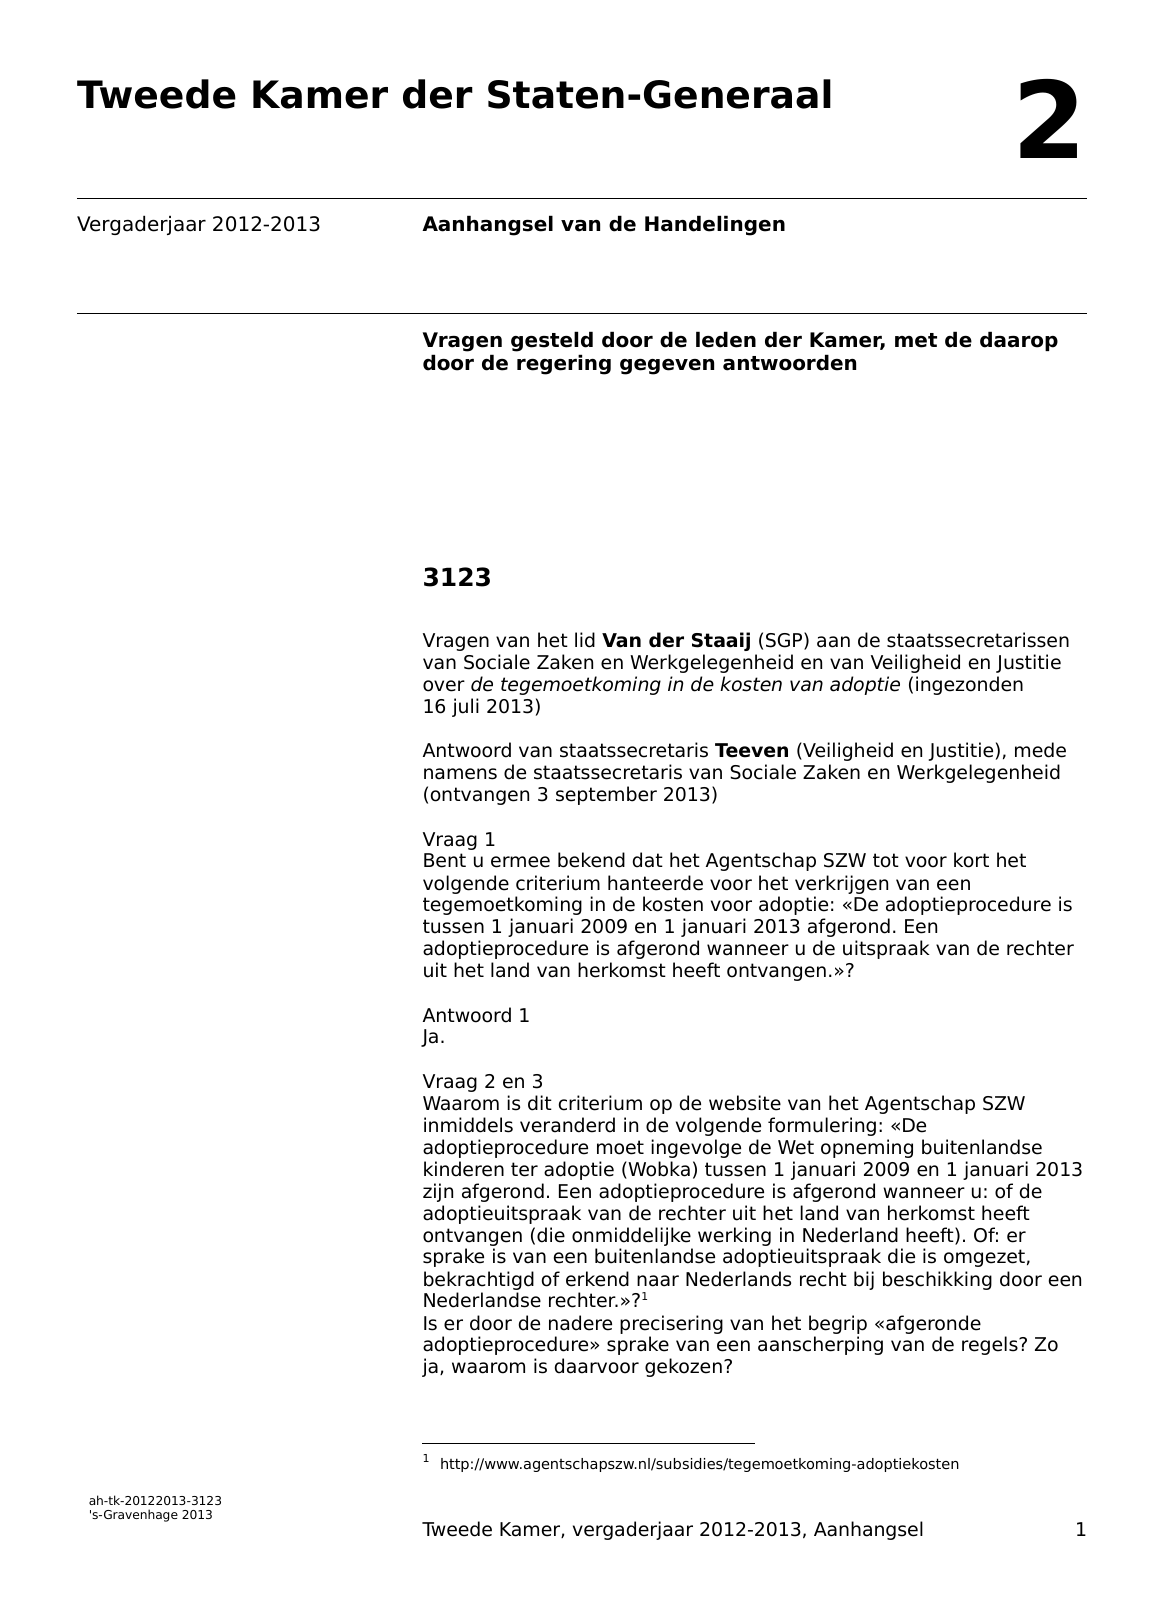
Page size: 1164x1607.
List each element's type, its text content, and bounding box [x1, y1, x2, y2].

table_header 2 [886, 59, 1087, 198]
table_cell Vergaderjaar 2012-2013 [77, 199, 422, 313]
text Vraag 2 en 3 [422, 1071, 1087, 1093]
text ah-tk-20122013-3123 [88, 1494, 323, 1508]
table_cell [77, 314, 422, 375]
text Bent u ermee bekend dat het Agentschap SZW tot voor kort het volgende criterium hanteerde voor het verkrijgen van een tegemoetkoming in de kosten voor adoptie: «De adoptieprocedure is tussen 1 januari 2009 en 1 januari 2013 afgerond. Een adoptieprocedure is afgerond wanneer u de uitspraak van de rechter uit het land van herkomst heeft ontvangen.»? [422, 850, 1087, 982]
text http://www.agentschapszw.nl/subsidies/tegemoetkoming-adoptiekosten [422, 1452, 1087, 1474]
text Is er door de nadere precisering van het begrip «afgeronde adoptieprocedure» sprake van een aanscherping van de regels? Zo ja, waarom is daarvoor gekozen? [422, 1312, 1087, 1378]
table_cell Vragen gesteld door de leden der Kamer, met de daarop door de regering gegeven antwoorden [422, 314, 1087, 375]
table_header Tweede Kamer der Staten-Generaal [77, 59, 886, 198]
text Antwoord 1 [422, 1004, 1087, 1026]
text Vraag 1 [422, 828, 1087, 850]
text Ja. [422, 1026, 1087, 1048]
text Vragen van het lid Van der Staaij (SGP) aan de staatssecretarissen van Sociale Zaken en Werkgelegenheid en van Veiligheid en Justitie over de tegemoetkoming in de kosten van adoptie (ingezonden 16 juli 2013) [422, 630, 1087, 718]
text Antwoord van staatssecretaris Teeven (Veiligheid en Justitie), mede namens de staatssecretaris van Sociale Zaken en Werkgelegenheid (ontvangen 3 september 2013) [422, 740, 1087, 806]
table_cell Aanhangsel van de Handelingen [422, 199, 1087, 313]
text 3123 [422, 563, 1087, 592]
text 's-Gravenhage 2013 [88, 1508, 323, 1522]
text Waarom is dit criterium op de website van het Agentschap SZW inmiddels veranderd in de volgende formulering: «De adoptieprocedure moet ingevolge de Wet opneming buitenlandse kinderen ter adoptie (Wobka) tussen 1 januari 2009 en 1 januari 2013 zijn afgerond. Een adoptieprocedure is afgerond wanneer u: of de adoptieuitspraak van de rechter uit het land van herkomst heeft ontvangen (die onmiddelijke werking in Nederland heeft). Of: er sprake is van een buitenlandse adoptieuitspraak die is omgezet, bekrachtigd of erkend naar Nederlands recht bij beschikking door een Nederlandse rechter.»? [422, 1093, 1087, 1312]
